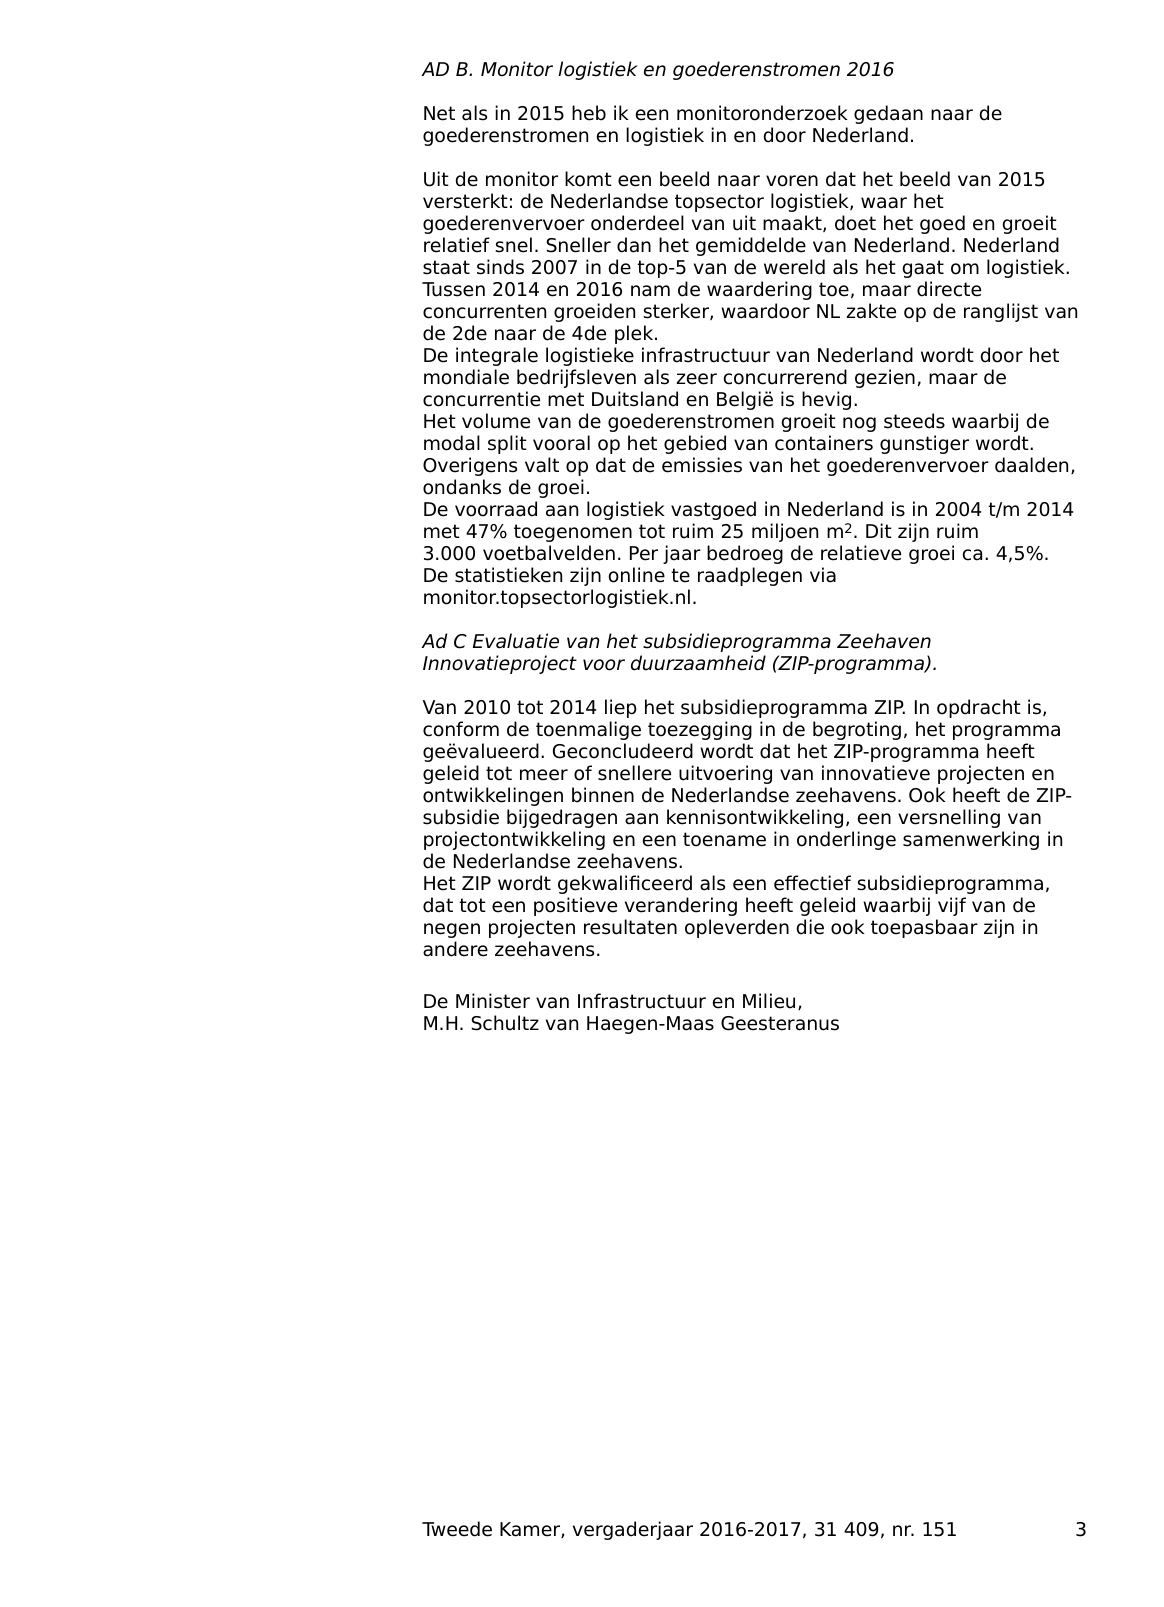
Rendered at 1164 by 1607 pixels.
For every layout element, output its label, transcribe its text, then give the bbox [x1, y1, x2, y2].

text De integrale logistieke infrastructuur van Nederland wordt door het mondiale bedrijfsleven als zeer concurrerend gezien, maar de concurrentie met Duitsland en België is hevig. [422, 345, 1087, 411]
text De voorraad aan logistiek vastgoed in Nederland is in 2004 t/m 2014 met 47% toegenomen tot ruim 25 miljoen m2. Dit zijn ruim 3.000 voetbalvelden. Per jaar bedroeg de relatieve groei ca. 4,5%. [422, 499, 1087, 565]
text Van 2010 tot 2014 liep het subsidieprogramma ZIP. In opdracht is, conform de toenmalige toezegging in de begroting, het programma geëvalueerd. Geconcludeerd wordt dat het ZIP-programma heeft geleid tot meer of snellere uitvoering van innovatieve projecten en ontwikkelingen binnen de Nederlandse zeehavens. Ook heeft de ZIP-subsidie bijgedragen aan kennisontwikkeling, een versnelling van projectontwikkeling en een toename in onderlinge samenwerking in de Nederlandse zeehavens. [422, 697, 1087, 873]
subtitle Ad C Evaluatie van het subsidieprogramma Zeehaven Innovatieproject voor duurzaamheid (ZIP-programma). [422, 631, 1087, 675]
text De statistieken zijn online te raadplegen via monitor.topsectorlogistiek.nl. [422, 565, 1087, 609]
text Het ZIP wordt gekwalificeerd als een effectief subsidieprogramma, dat tot een positieve verandering heeft geleid waarbij vijf van de negen projecten resultaten opleverden die ook toepasbaar zijn in andere zeehavens. [422, 873, 1087, 961]
subtitle AD B. Monitor logistiek en goederenstromen 2016 [422, 59, 1087, 81]
text Tussen 2014 en 2016 nam de waardering toe, maar directe concurrenten groeiden sterker, waardoor NL zakte op de ranglijst van de 2de naar de 4de plek. [422, 279, 1087, 345]
text Het volume van de goederenstromen groeit nog steeds waarbij de modal split vooral op het gebied van containers gunstiger wordt. Overigens valt op dat de emissies van het goederenvervoer daalden, ondanks de groei. [422, 411, 1087, 499]
text Net als in 2015 heb ik een monitoronderzoek gedaan naar de goederenstromen en logistiek in en door Nederland. [422, 103, 1087, 147]
text Uit de monitor komt een beeld naar voren dat het beeld van 2015 versterkt: de Nederlandse topsector logistiek, waar het goederenvervoer onderdeel van uit maakt, doet het goed en groeit relatief snel. Sneller dan het gemiddelde van Nederland. Nederland staat sinds 2007 in de top-5 van de wereld als het gaat om logistiek. [422, 169, 1087, 279]
text De Minister van Infrastructuur en Milieu, M.H. Schultz van Haegen-Maas Geesteranus [422, 991, 1087, 1035]
